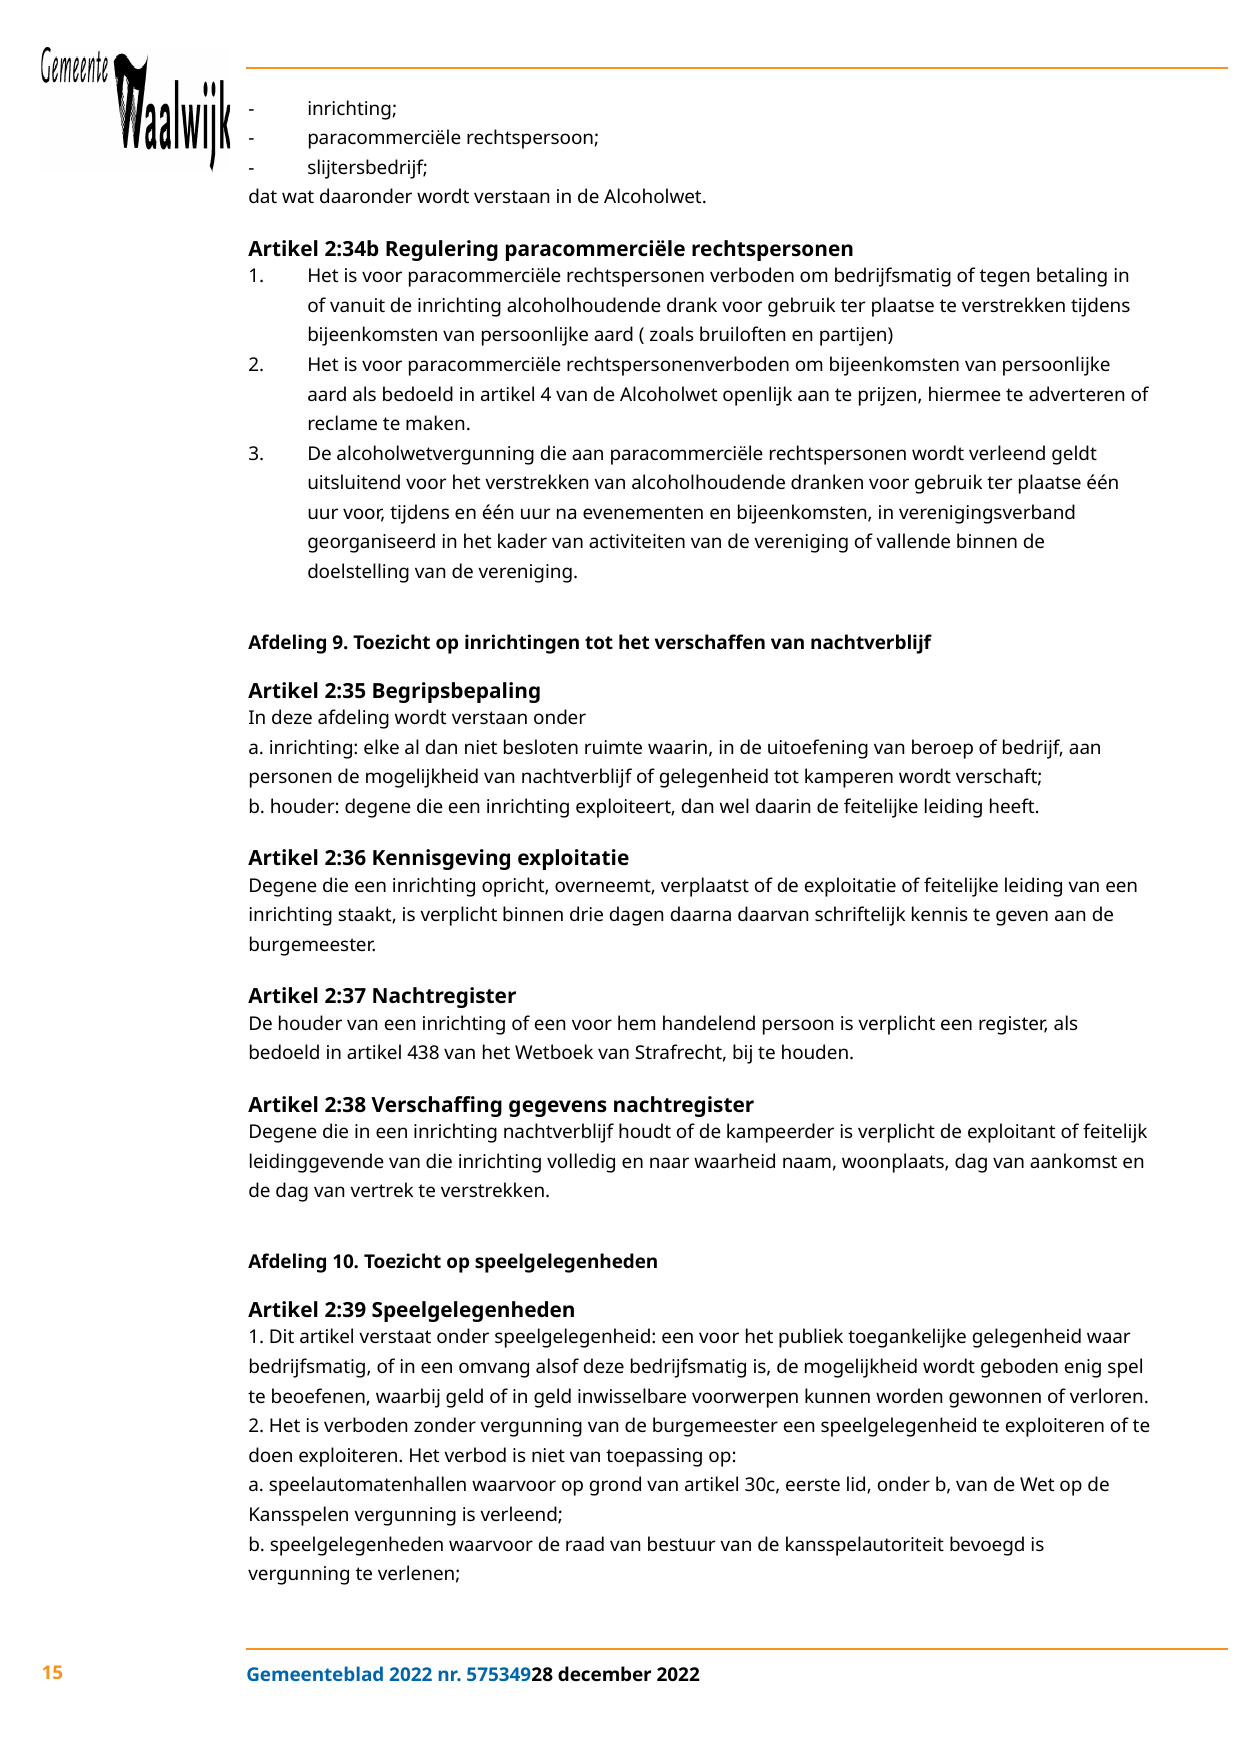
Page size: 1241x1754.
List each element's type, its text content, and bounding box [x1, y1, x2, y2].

text 2. Het is verboden zonder vergunning van de burgemeester een speelgelegenheid te exploiteren of te doen exploiteren. Het verbod is niet van toepassing op: [248, 1412, 1152, 1468]
text Afdeling 10. Toezicht op speelgelegenheden [248, 1249, 1152, 1274]
text Degene die in een inrichting nachtverblijf houdt of de kampeerder is verplicht de exploitant of feitelijk leidinggevende van die inrichting volledig en naar waarheid naam, woonplaats, dag van aankomst en de dag van vertrek te verstrekken. [248, 1118, 1152, 1203]
list inrichting; [248, 95, 1152, 121]
picture [41, 47, 231, 172]
text 1. Dit artikel verstaat onder speelgelegenheid: een voor het publiek toegankelijke gelegenheid waar bedrijfsmatig, of in een omvang alsof deze bedrijfsmatig is, de mogelijkheid wordt geboden enig spel te beoefenen, waarbij geld of in geld inwisselbare voorwerpen kunnen worden gewonnen of verloren. [248, 1324, 1152, 1409]
text Afdeling 9. Toezicht op inrichtingen tot het verschaffen van nachtverblijf [248, 629, 1152, 655]
text dat wat daaronder wordt verstaan in de Alcoholwet. [248, 183, 1152, 209]
list paracommerciële rechtspersoon; [248, 124, 1152, 150]
text a. speelautomatenhallen waarvoor op grond van artikel 30c, eerste lid, onder b, van de Wet op de Kansspelen vergunning is verleend; [248, 1472, 1152, 1527]
list Het is voor paracommerciële rechtspersonenverboden om bijeenkomsten van persoonlijke aard als bedoeld in artikel 4 van de Alcoholwet openlijk aan te prijzen, hiermee te adverteren of reclame te maken. [248, 351, 1152, 436]
text Artikel 2:37 Nachtregister [248, 982, 1152, 1010]
list De alcoholwetvergunning die aan paracommerciële rechtspersonen wordt verleend geldt uitsluitend voor het verstrekken van alcoholhoudende dranken voor gebruik ter plaatse één uur voor, tijdens en één uur na evenementen en bijeenkomsten, in verenigingsverband georganiseerd in het kader van activiteiten van de vereniging of vallende binnen de doelstelling van de vereniging. [248, 440, 1152, 584]
list Het is voor paracommerciële rechtspersonen verboden om bedrijfsmatig of tegen betaling in of vanuit de inrichting alcoholhoudende drank voor gebruik ter plaatse te verstrekken tijdens bijeenkomsten van persoonlijke aard ( zoals bruiloften en partijen) [248, 262, 1152, 347]
text Artikel 2:39 Speelgelegenheden [248, 1295, 1152, 1324]
text b. houder: degene die een inrichting exploiteert, dan wel daarin de feitelijke leiding heeft. [248, 793, 1152, 819]
text Artikel 2:35 Begripsbepaling [248, 676, 1152, 704]
text Artikel 2:34b Regulering paracommerciële rechtspersonen [248, 234, 1152, 262]
text Degene die een inrichting opricht, overneemt, verplaatst of de exploitatie of feitelijke leiding van een inrichting staakt, is verplicht binnen drie dagen daarna daarvan schriftelijk kennis te geven aan de burgemeester. [248, 872, 1152, 957]
text In deze afdeling wordt verstaan onder [248, 704, 1152, 730]
text Artikel 2:36 Kennisgeving exploitatie [248, 843, 1152, 872]
text De houder van een inrichting of een voor hem handelend persoon is verplicht een register, als bedoeld in artikel 438 van het Wetboek van Strafrecht, bij te houden. [248, 1010, 1152, 1065]
text b. speelgelegenheden waarvoor de raad van bestuur van de kansspelautoriteit bevoegd is vergunning te verlenen; [248, 1531, 1152, 1586]
text a. inrichting: elke al dan niet besloten ruimte waarin, in de uitoefening van beroep of bedrijf, aan personen de mogelijkheid van nachtverblijf of gelegenheid tot kamperen wordt verschaft; [248, 734, 1152, 789]
text Artikel 2:38 Verschaffing gegevens nachtregister [248, 1090, 1152, 1118]
list slijtersbedrijf; [248, 154, 1152, 180]
